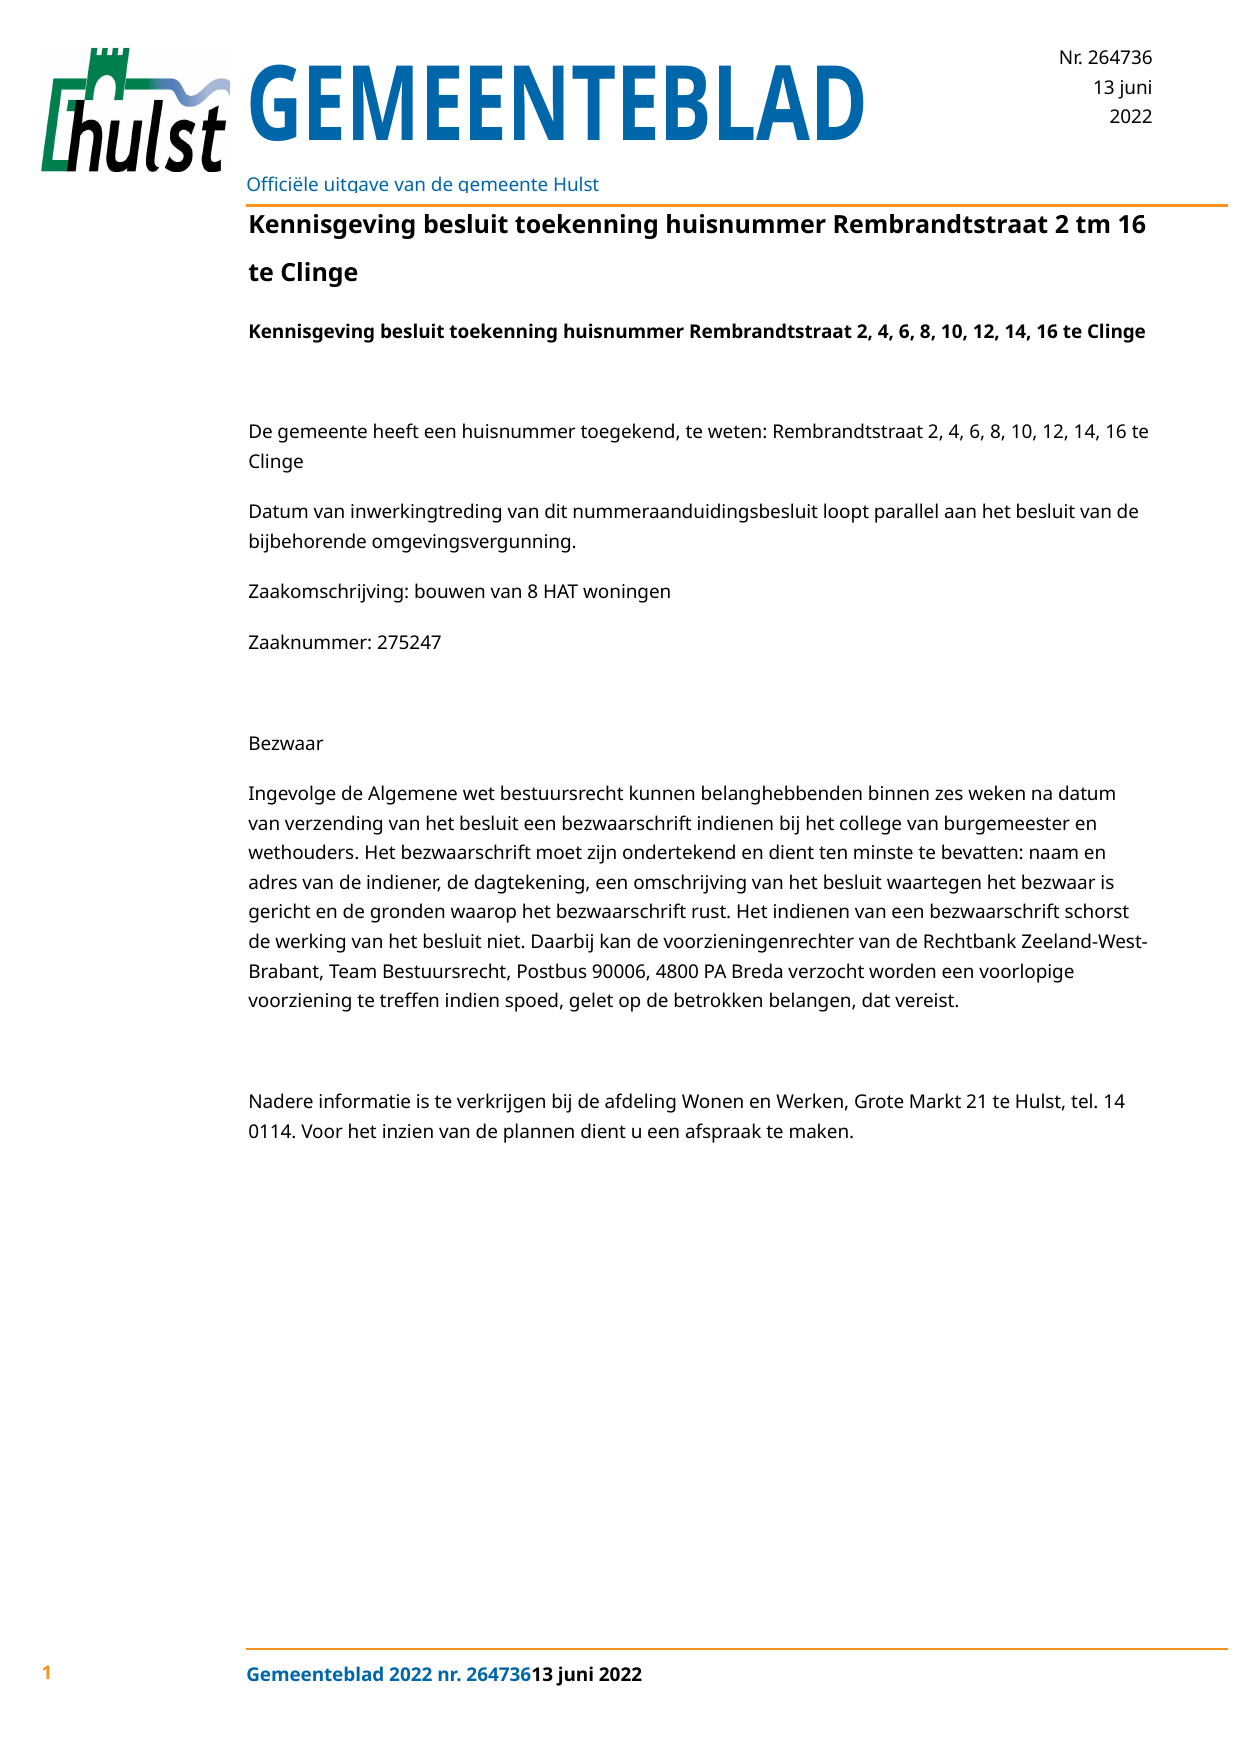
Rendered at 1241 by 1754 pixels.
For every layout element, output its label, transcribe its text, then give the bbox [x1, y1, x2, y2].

text Ingevolge de Algemene wet bestuursrecht kunnen belanghebbenden binnen zes weken na datum van verzending van het besluit een bezwaarschrift indienen bij het college van burgemeester en wethouders. Het bezwaarschrift moet zijn ondertekend en dient ten minste te bevatten: naam en adres van de indiener, de dagtekening, een omschrijving van het besluit waartegen het bezwaar is gericht en de gronden waarop het bezwaarschrift rust. Het indienen van een bezwaarschrift schorst de werking van het besluit niet. Daarbij kan de voorzieningenrechter van de Rechtbank Zeeland-West-Brabant, Team Bestuursrecht, Postbus 90006, 4800 PA Breda verzocht worden een voorlopige voorziening te treffen indien spoed, gelet op de betrokken belangen, dat vereist. [248, 780, 1152, 1013]
text Zaaknummer: 275247 [248, 629, 1152, 655]
picture [41, 47, 231, 172]
text Kennisgeving besluit toekenning huisnummer Rembrandtstraat 2, 4, 6, 8, 10, 12, 14, 16 te Clinge [248, 318, 1152, 344]
text Kennisgeving besluit toekenning huisnummer Rembrandtstraat 2 tm 16 te Clinge [248, 207, 1152, 288]
text Bezwaar [248, 730, 1152, 756]
text Zaakomschrijving: bouwen van 8 HAT woningen [248, 579, 1152, 604]
text Datum van inwerkingtreding van dit nummeraanduidingsbesluit loopt parallel aan het besluit van de bijbehorende omgevingsvergunning. [248, 499, 1152, 554]
text De gemeente heeft een huisnummer toegekend, te weten: Rembrandtstraat 2, 4, 6, 8, 10, 12, 14, 16 te Clinge [248, 419, 1152, 474]
text Nadere informatie is te verkrijgen bij de afdeling Wonen en Werken, Grote Markt 21 te Hulst, tel. 14 0114. Voor het inzien van de plannen dient u een afspraak te maken. [248, 1088, 1152, 1144]
